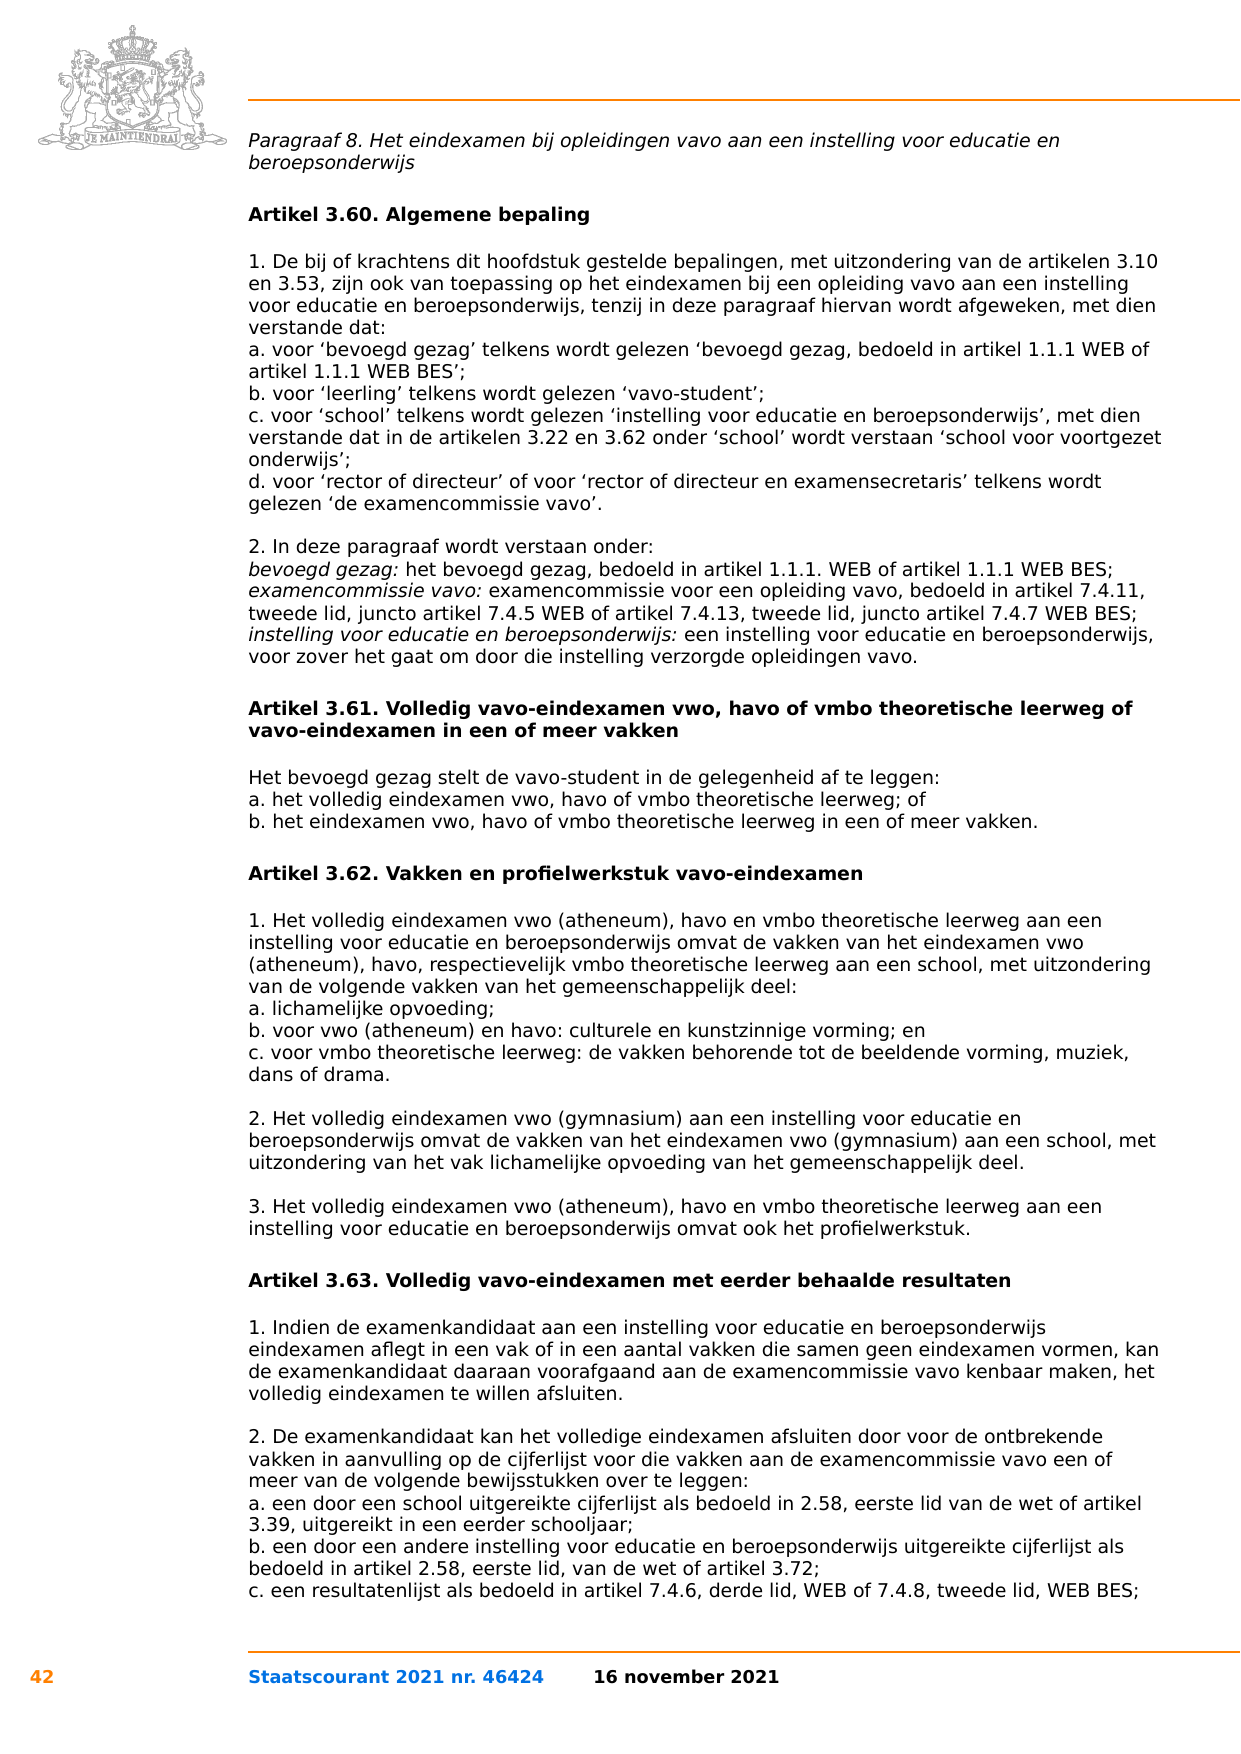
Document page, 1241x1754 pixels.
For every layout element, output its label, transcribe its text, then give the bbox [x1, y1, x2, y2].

text examencommissie vavo: examencommissie voor een opleiding vavo, bedoeld in artikel 7.4.11, tweede lid, juncto artikel 7.4.5 WEB of artikel 7.4.13, tweede lid, juncto artikel 7.4.7 WEB BES; [248, 580, 1163, 624]
text Het bevoegd gezag stelt de vavo-student in de gelegenheid af te leggen: [248, 767, 1163, 789]
text a. een door een school uitgereikte cijferlijst als bedoeld in 2.58, eerste lid van de wet of artikel 3.39, uitgereikt in een eerder schooljaar; [248, 1492, 1163, 1536]
text 2. In deze paragraaf wordt verstaan onder: [248, 536, 1163, 558]
text b. het eindexamen vwo, havo of vmbo theoretische leerweg in een of meer vakken. [248, 811, 1163, 833]
text 3. Het volledig eindexamen vwo (atheneum), havo en vmbo theoretische leerweg aan een instelling voor educatie en beroepsonderwijs omvat ook het profielwerkstuk. [248, 1196, 1163, 1240]
text d. voor ‘rector of directeur’ of voor ‘rector of directeur en examensecretaris’ telkens wordt gelezen ‘de examencommissie vavo’. [248, 471, 1163, 514]
text instelling voor educatie en beroepsonderwijs: een instelling voor educatie en beroepsonderwijs, voor zover het gaat om door die instelling verzorgde opleidingen vavo. [248, 624, 1163, 668]
subtitle Artikel 3.61. Volledig vavo-eindexamen vwo, havo of vmbo theoretische leerweg of vavo-eindexamen in een of meer vakken [248, 698, 1163, 742]
text c. een resultatenlijst als bedoeld in artikel 7.4.6, derde lid, WEB of 7.4.8, tweede lid, WEB BES; [248, 1580, 1163, 1602]
picture [38, 25, 227, 150]
text a. het volledig eindexamen vwo, havo of vmbo theoretische leerweg; of [248, 789, 1163, 811]
text 1. De bij of krachtens dit hoofdstuk gestelde bepalingen, met uitzondering van de artikelen 3.10 en 3.53, zijn ook van toepassing op het eindexamen bij een opleiding vavo aan een instelling voor educatie en beroepsonderwijs, tenzij in deze paragraaf hiervan wordt afgeweken, met dien verstande dat: [248, 251, 1163, 339]
text bevoegd gezag: het bevoegd gezag, bedoeld in artikel 1.1.1. WEB of artikel 1.1.1 WEB BES; [248, 558, 1163, 580]
text b. voor ‘leerling’ telkens wordt gelezen ‘vavo-student’; [248, 383, 1163, 405]
text 1. Indien de examenkandidaat aan een instelling voor educatie en beroepsonderwijs eindexamen aflegt in een vak of in een aantal vakken die samen geen eindexamen vormen, kan de examenkandidaat daaraan voorafgaand aan de examencommissie vavo kenbaar maken, het volledig eindexamen te willen afsluiten. [248, 1317, 1163, 1404]
subtitle Paragraaf 8. Het eindexamen bij opleidingen vavo aan een instelling voor educatie en beroepsonderwijs [248, 130, 1163, 174]
subtitle Artikel 3.63. Volledig vavo-eindexamen met eerder behaalde resultaten [248, 1270, 1163, 1292]
text c. voor ‘school’ telkens wordt gelezen ‘instelling voor educatie en beroepsonderwijs’, met dien verstande dat in de artikelen 3.22 en 3.62 onder ‘school’ wordt verstaan ‘school voor voortgezet onderwijs’; [248, 405, 1163, 471]
text 1. Het volledig eindexamen vwo (atheneum), havo en vmbo theoretische leerweg aan een instelling voor educatie en beroepsonderwijs omvat de vakken van het eindexamen vwo (atheneum), havo, respectievelijk vmbo theoretische leerweg aan een school, met uitzondering van de volgende vakken van het gemeenschappelijk deel: [248, 910, 1163, 998]
text 2. Het volledig eindexamen vwo (gymnasium) aan een instelling voor educatie en beroepsonderwijs omvat de vakken van het eindexamen vwo (gymnasium) aan een school, met uitzondering van het vak lichamelijke opvoeding van het gemeenschappelijk deel. [248, 1108, 1163, 1174]
text b. een door een andere instelling voor educatie en beroepsonderwijs uitgereikte cijferlijst als bedoeld in artikel 2.58, eerste lid, van de wet of artikel 3.72; [248, 1536, 1163, 1580]
text 2. De examenkandidaat kan het volledige eindexamen afsluiten door voor de ontbrekende vakken in aanvulling op de cijferlijst voor die vakken aan de examencommissie vavo een of meer van de volgende bewijsstukken over te leggen: [248, 1426, 1163, 1492]
text b. voor vwo (atheneum) en havo: culturele en kunstzinnige vorming; en [248, 1020, 1163, 1042]
text a. lichamelijke opvoeding; [248, 998, 1163, 1020]
text c. voor vmbo theoretische leerweg: de vakken behorende tot de beeldende vorming, muziek, dans of drama. [248, 1042, 1163, 1086]
subtitle Artikel 3.62. Vakken en profielwerkstuk vavo-eindexamen [248, 863, 1163, 885]
subtitle Artikel 3.60. Algemene bepaling [248, 204, 1163, 226]
text a. voor ‘bevoegd gezag’ telkens wordt gelezen ‘bevoegd gezag, bedoeld in artikel 1.1.1 WEB of artikel 1.1.1 WEB BES’; [248, 339, 1163, 383]
